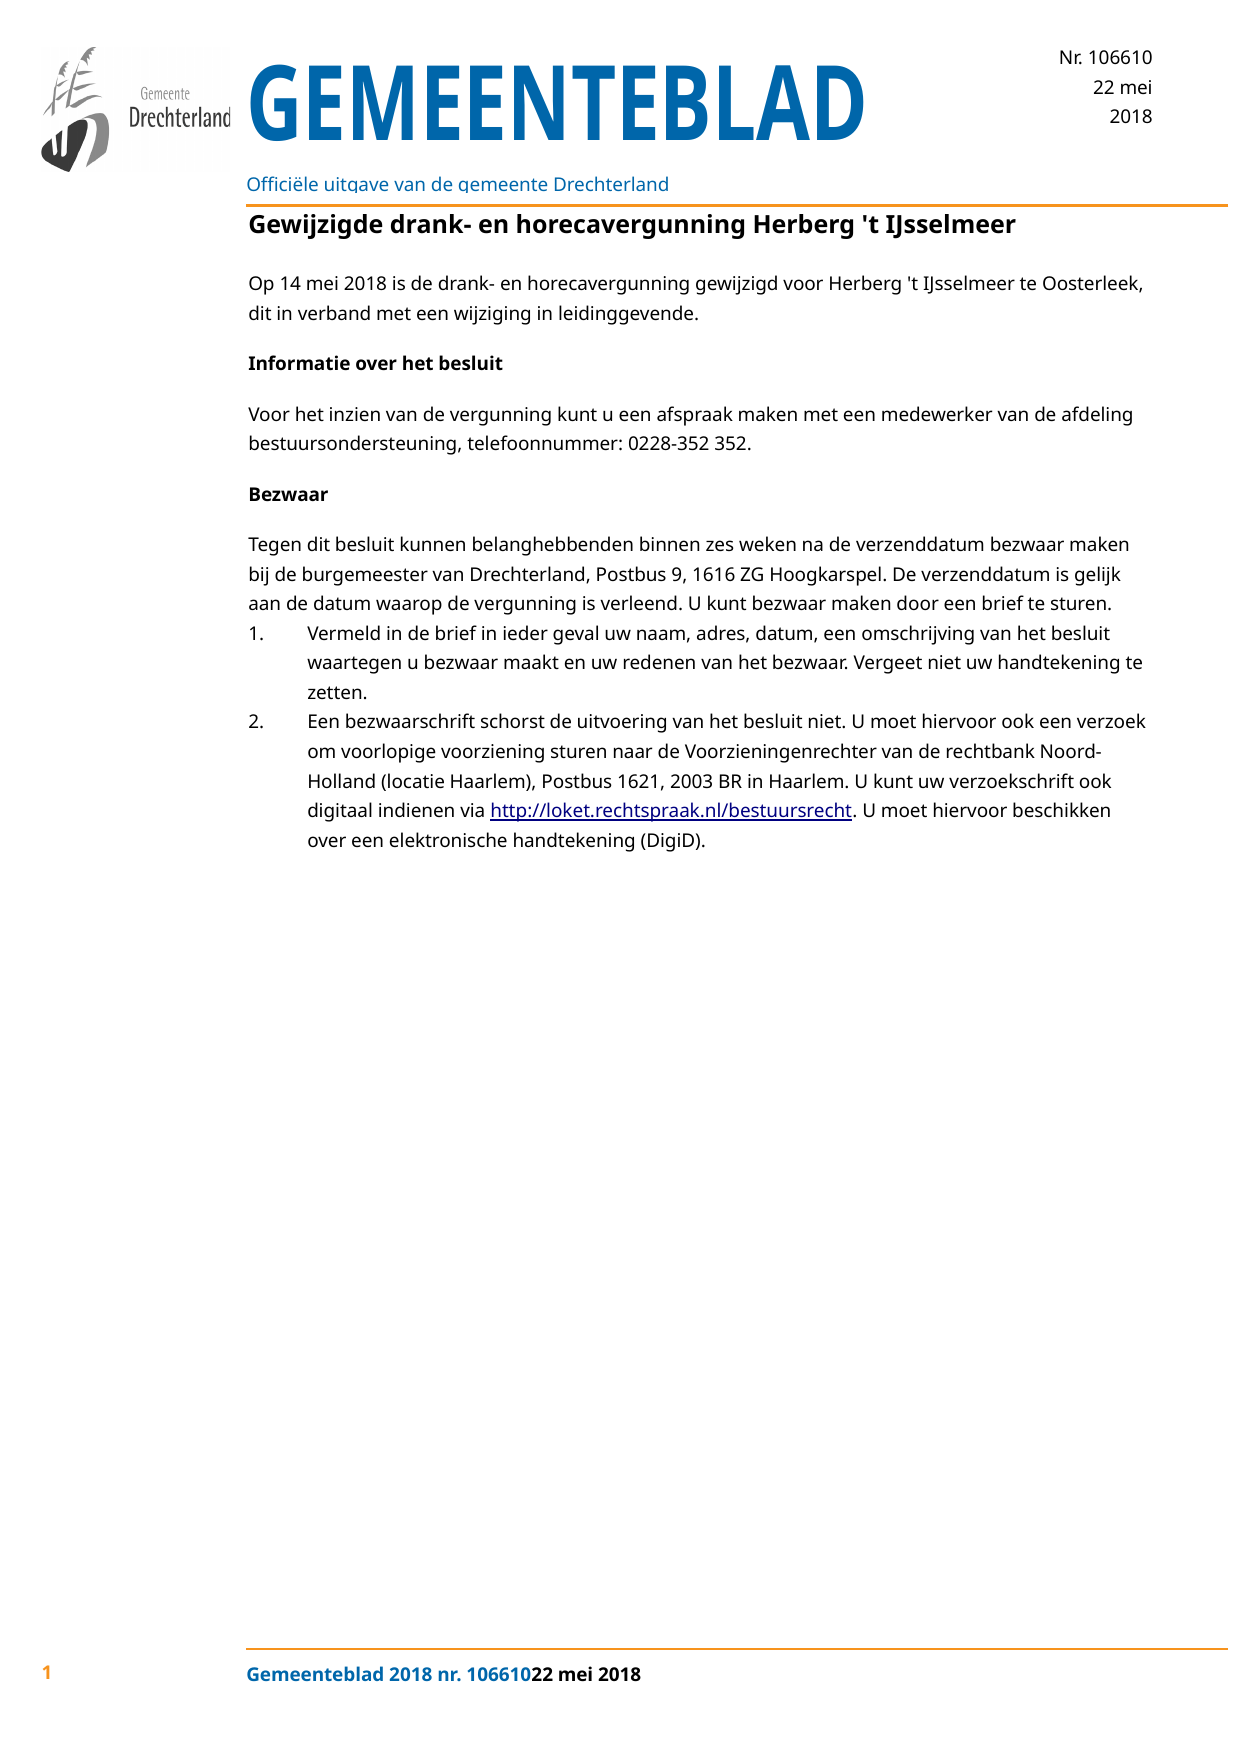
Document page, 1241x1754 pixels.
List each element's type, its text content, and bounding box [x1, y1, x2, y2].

text Informatie over het besluit [248, 350, 1152, 376]
text Gewijzigde drank- en horecavergunning Herberg 't IJsselmeer [248, 207, 1152, 241]
list Vermeld in de brief in ieder geval uw naam, adres, datum, een omschrijving van het besluit waartegen u bezwaar maakt en uw redenen van het bezwaar. Vergeet niet uw handtekening te zetten. [248, 620, 1152, 705]
text Voor het inzien van de vergunning kunt u een afspraak maken met een medewerker van de afdeling bestuursondersteuning, telefoonnummer: 0228-352 352. [248, 401, 1152, 456]
text Tegen dit besluit kunnen belanghebbenden binnen zes weken na de verzenddatum bezwaar maken bij de burgemeester van Drechterland, Postbus 9, 1616 ZG Hoogkarspel. De verzenddatum is gelijk aan de datum waarop de vergunning is verleend. U kunt bezwaar maken door een brief te sturen. [248, 531, 1152, 616]
text Op 14 mei 2018 is de drank- en horecavergunning gewijzigd voor Herberg 't IJsselmeer te Oosterleek, dit in verband met een wijziging in leidinggevende. [248, 270, 1152, 326]
list Een bezwaarschrift schorst de uitvoering van het besluit niet. U moet hiervoor ook een verzoek om voorlopige voorziening sturen naar de Voorzieningenrechter van de rechtbank Noord-Holland (locatie Haarlem), Postbus 1621, 2003 BR in Haarlem. U kunt uw verzoekschrift ook digitaal indienen via http://loket.rechtspraak.nl/bestuursrecht. U moet hiervoor beschikken over een elektronische handtekening (DigiD). [248, 709, 1152, 853]
picture [41, 47, 231, 172]
text Bezwaar [248, 481, 1152, 506]
